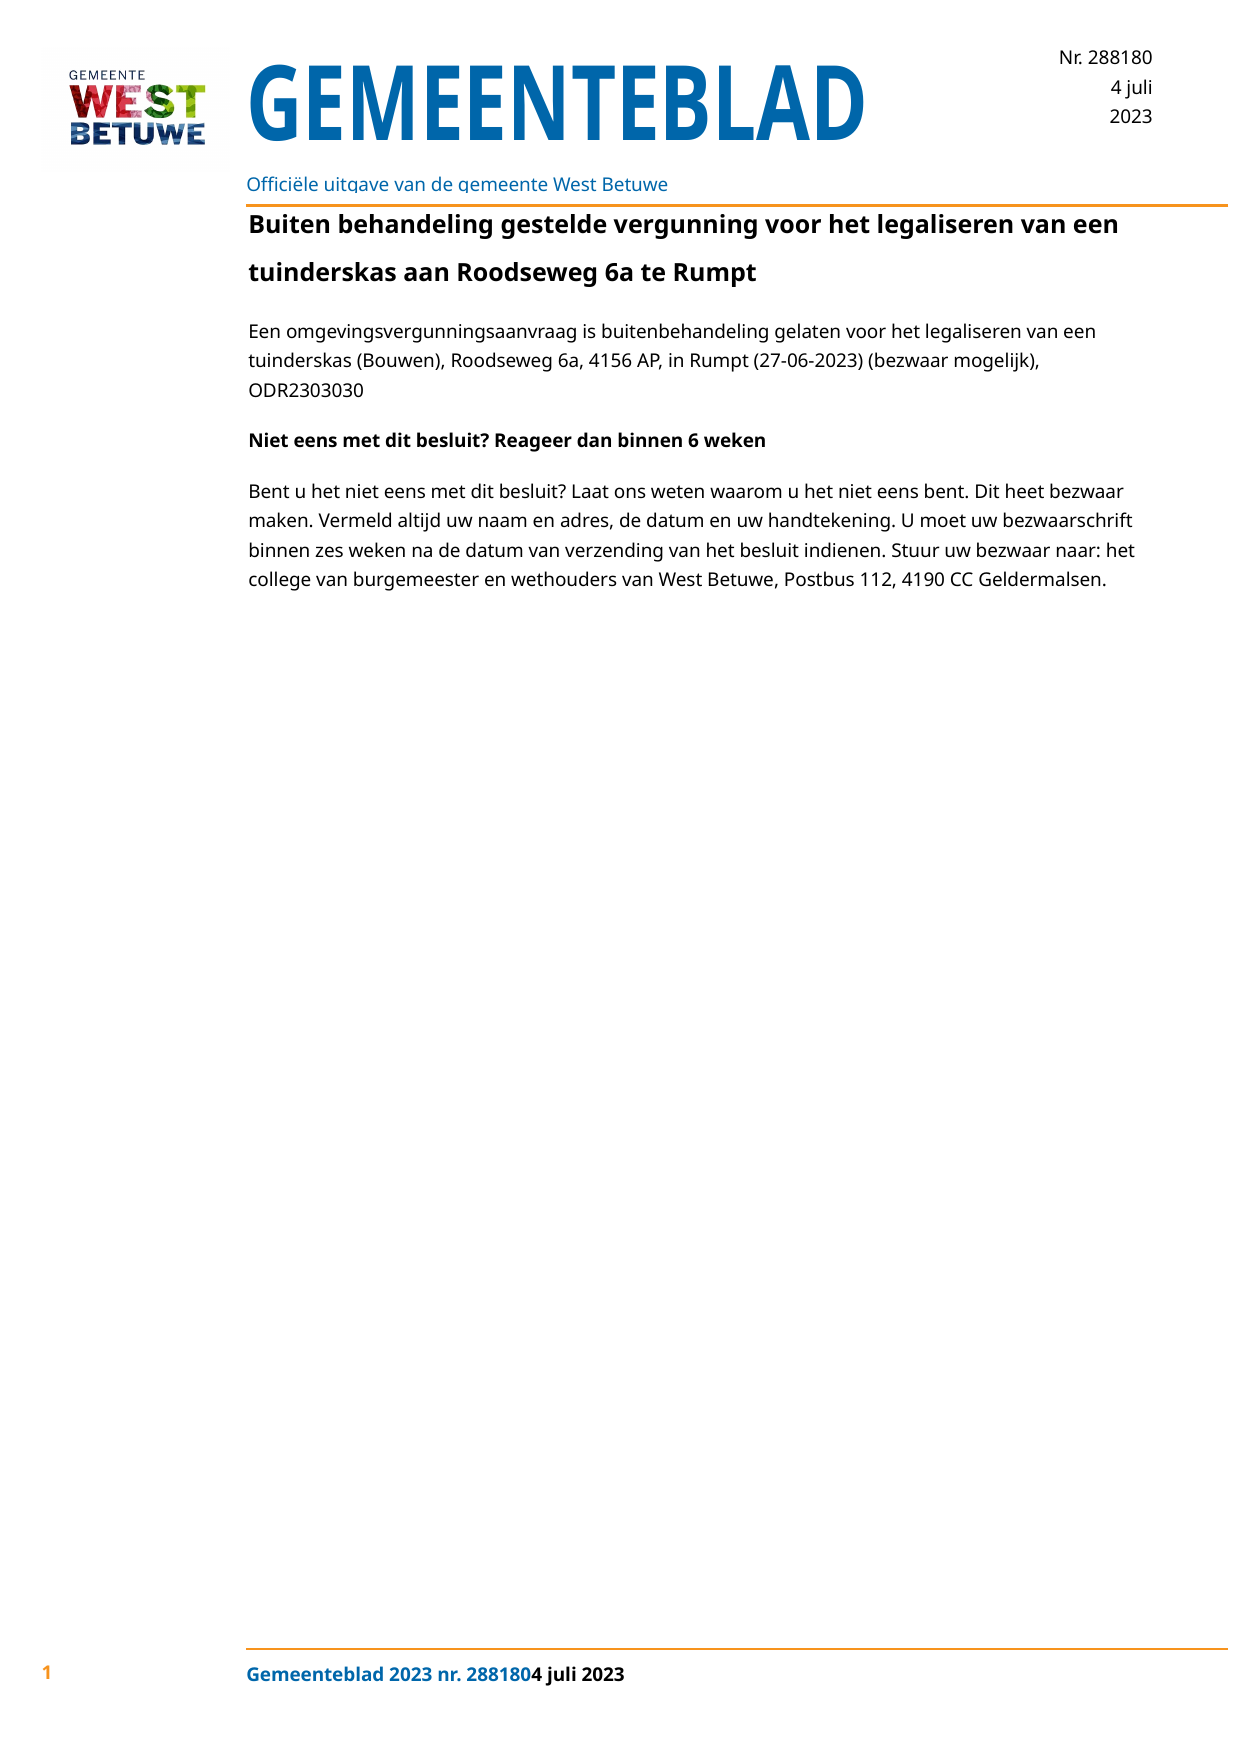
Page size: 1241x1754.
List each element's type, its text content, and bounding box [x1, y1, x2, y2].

text Een omgevingsvergunningsaanvraag is buitenbehandeling gelaten voor het legaliseren van een tuinderskas (Bouwen), Roodseweg 6a, 4156 AP, in Rumpt (27-06-2023) (bezwaar mogelijk), ODR2303030 [248, 318, 1152, 403]
text Buiten behandeling gestelde vergunning voor het legaliseren van een tuinderskas aan Roodseweg 6a te Rumpt [248, 207, 1152, 288]
text Niet eens met dit besluit? Reageer dan binnen 6 weken [248, 427, 1152, 453]
picture [41, 47, 231, 172]
text Bent u het niet eens met dit besluit? Laat ons weten waarom u het niet eens bent. Dit heet bezwaar maken. Vermeld altijd uw naam en adres, de datum en uw handtekening. U moet uw bezwaarschrift binnen zes weken na de datum van verzending van het besluit indienen. Stuur uw bezwaar naar: het college van burgemeester en wethouders van West Betuwe, Postbus 112, 4190 CC Geldermalsen. [248, 478, 1152, 592]
